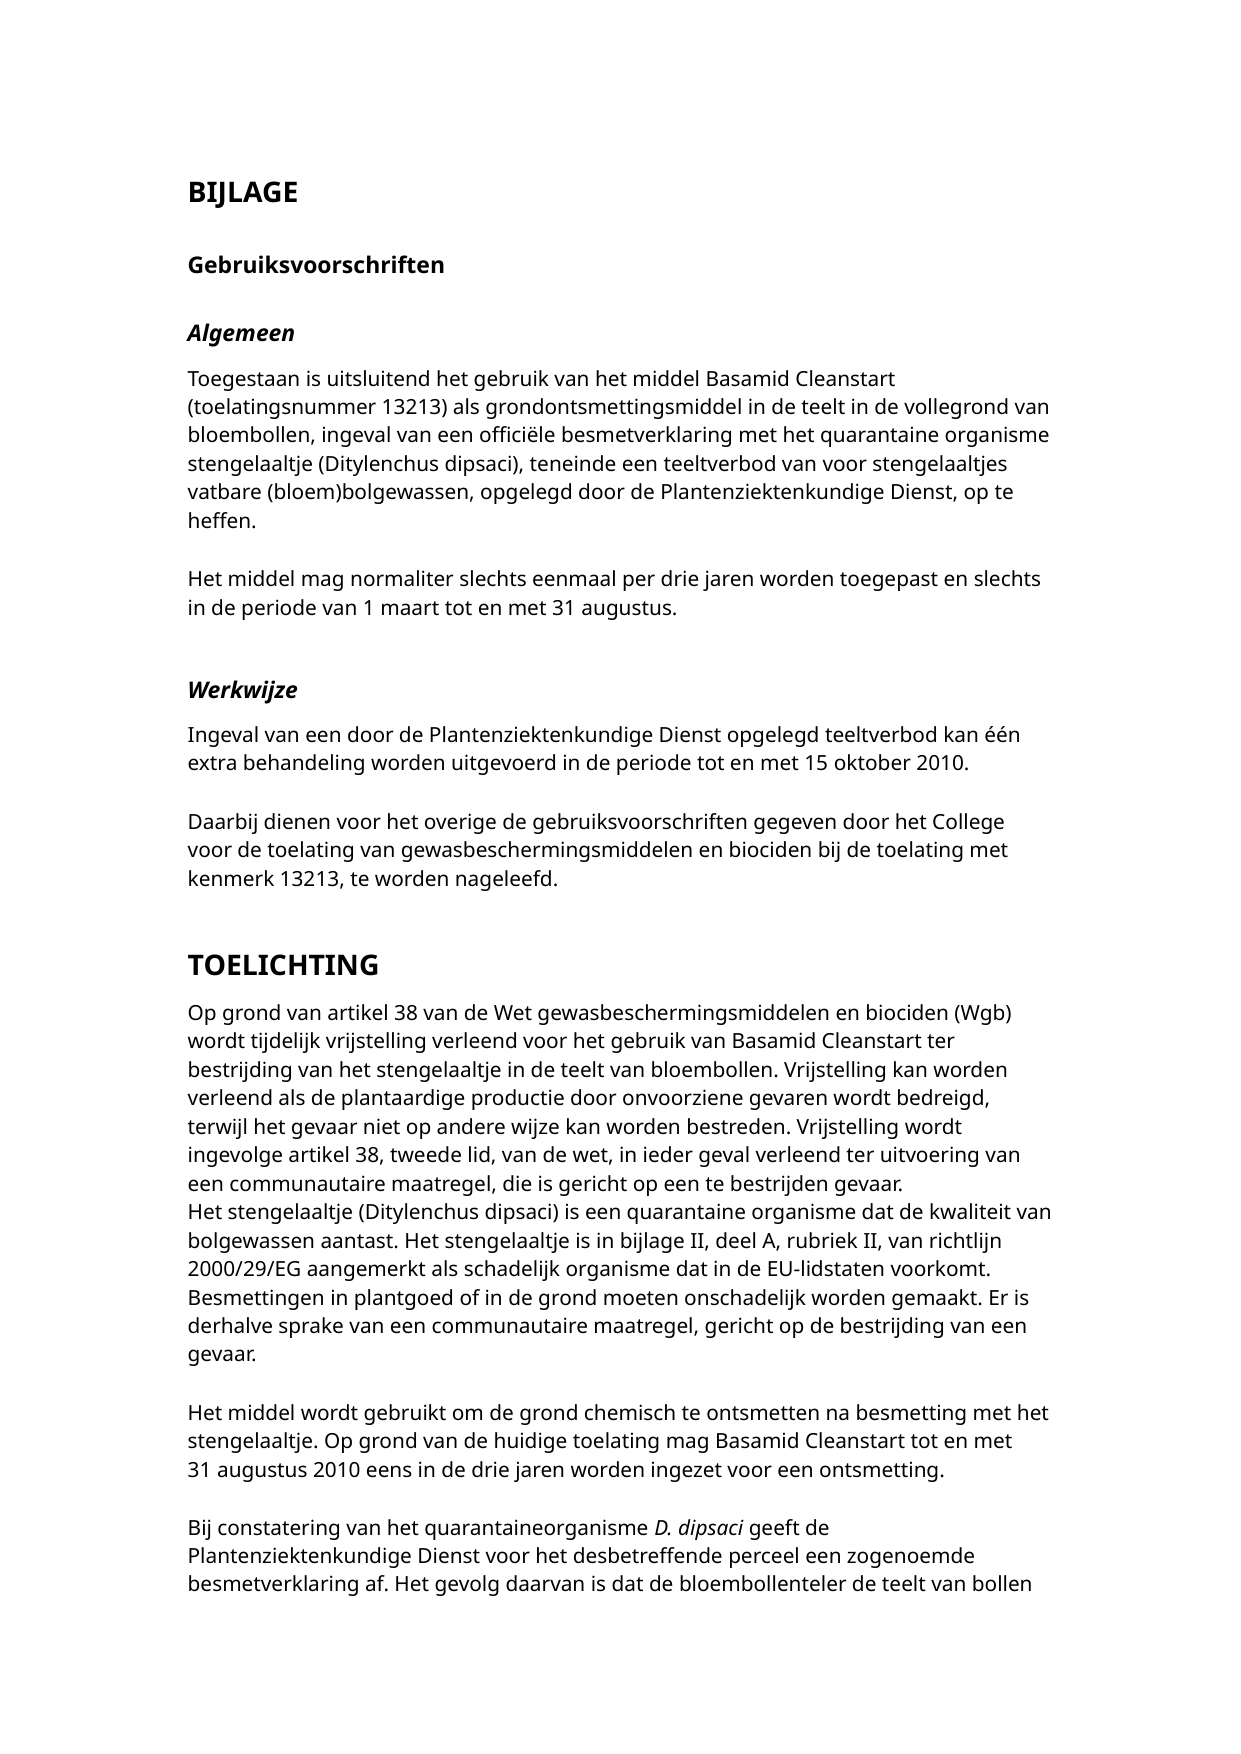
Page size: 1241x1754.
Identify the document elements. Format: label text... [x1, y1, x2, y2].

text Toegestaan is uitsluitend het gebruik van het middel Basamid Cleanstart (toelatingsnummer 13213) als grondontsmettingsmiddel in de teelt in de vollegrond van bloembollen, ingeval van een officiële besmetverklaring met het quarantaine organisme stengelaaltje (Ditylenchus dipsaci), teneinde een teeltverbod van voor stengelaaltjes vatbare (bloem)bolgewassen, opgelegd door de Plantenziektenkundige Dienst, op te heffen. [187, 364, 1053, 534]
subtitle Werkwijze [187, 674, 1053, 705]
text Het middel wordt gebruikt om de grond chemisch te ontsmetten na besmetting met het stengelaaltje. Op grond van de huidige toelating mag Basamid Cleanstart tot en met 31 augustus 2010 eens in de drie jaren worden ingezet voor een ontsmetting. [187, 1398, 1053, 1483]
subtitle Gebruiksvoorschriften [187, 249, 1053, 280]
text Het middel mag normaliter slechts eenmaal per drie jaren worden toegepast en slechts in de periode van 1 maart tot en met 31 augustus. [187, 564, 1053, 621]
text Op grond van artikel 38 van de Wet gewasbeschermingsmiddelen en biociden (Wgb) wordt tijdelijk vrijstelling verleend voor het gebruik van Basamid Cleanstart ter bestrijding van het stengelaaltje in de teelt van bloembollen. Vrijstelling kan worden verleend als de plantaardige productie door onvoorziene gevaren wordt bedreigd, terwijl het gevaar niet op andere wijze kan worden bestreden. Vrijstelling wordt ingevolge artikel 38, tweede lid, van de wet, in ieder geval verleend ter uitvoering van een communautaire maatregel, die is gericht op een te bestrijden gevaar. [187, 998, 1053, 1197]
text Bij constatering van het quarantaineorganisme D. dipsaci geeft de Plantenziektenkundige Dienst voor het desbetreffende perceel een zogenoemde besmetverklaring af. Het gevolg daarvan is dat de bloembollenteler de teelt van bollen [187, 1513, 1053, 1598]
text Het stengelaaltje (Ditylenchus dipsaci) is een quarantaine organisme dat de kwaliteit van bolgewassen aantast. Het stengelaaltje is in bijlage II, deel A, rubriek II, van richtlijn 2000/29/EG aangemerkt als schadelijk organisme dat in de EU-lidstaten voorkomt. Besmettingen in plantgoed of in de grond moeten onschadelijk worden gemaakt. Er is derhalve sprake van een communautaire maatregel, gericht op de bestrijding van een gevaar. [187, 1197, 1053, 1368]
subtitle BIJLAGE [187, 172, 1053, 211]
subtitle Algemeen [187, 317, 1053, 349]
text Daarbij dienen voor het overige de gebruiksvoorschriften gegeven door het College voor de toelating van gewasbeschermingsmiddelen en biociden bij de toelating met kenmerk 13213, te worden nageleefd. [187, 807, 1053, 892]
subtitle TOELICHTING [187, 944, 1053, 983]
text Ingeval van een door de Plantenziektenkundige Dienst opgelegd teeltverbod kan één extra behandeling worden uitgevoerd in de periode tot en met 15 oktober 2010. [187, 720, 1053, 777]
